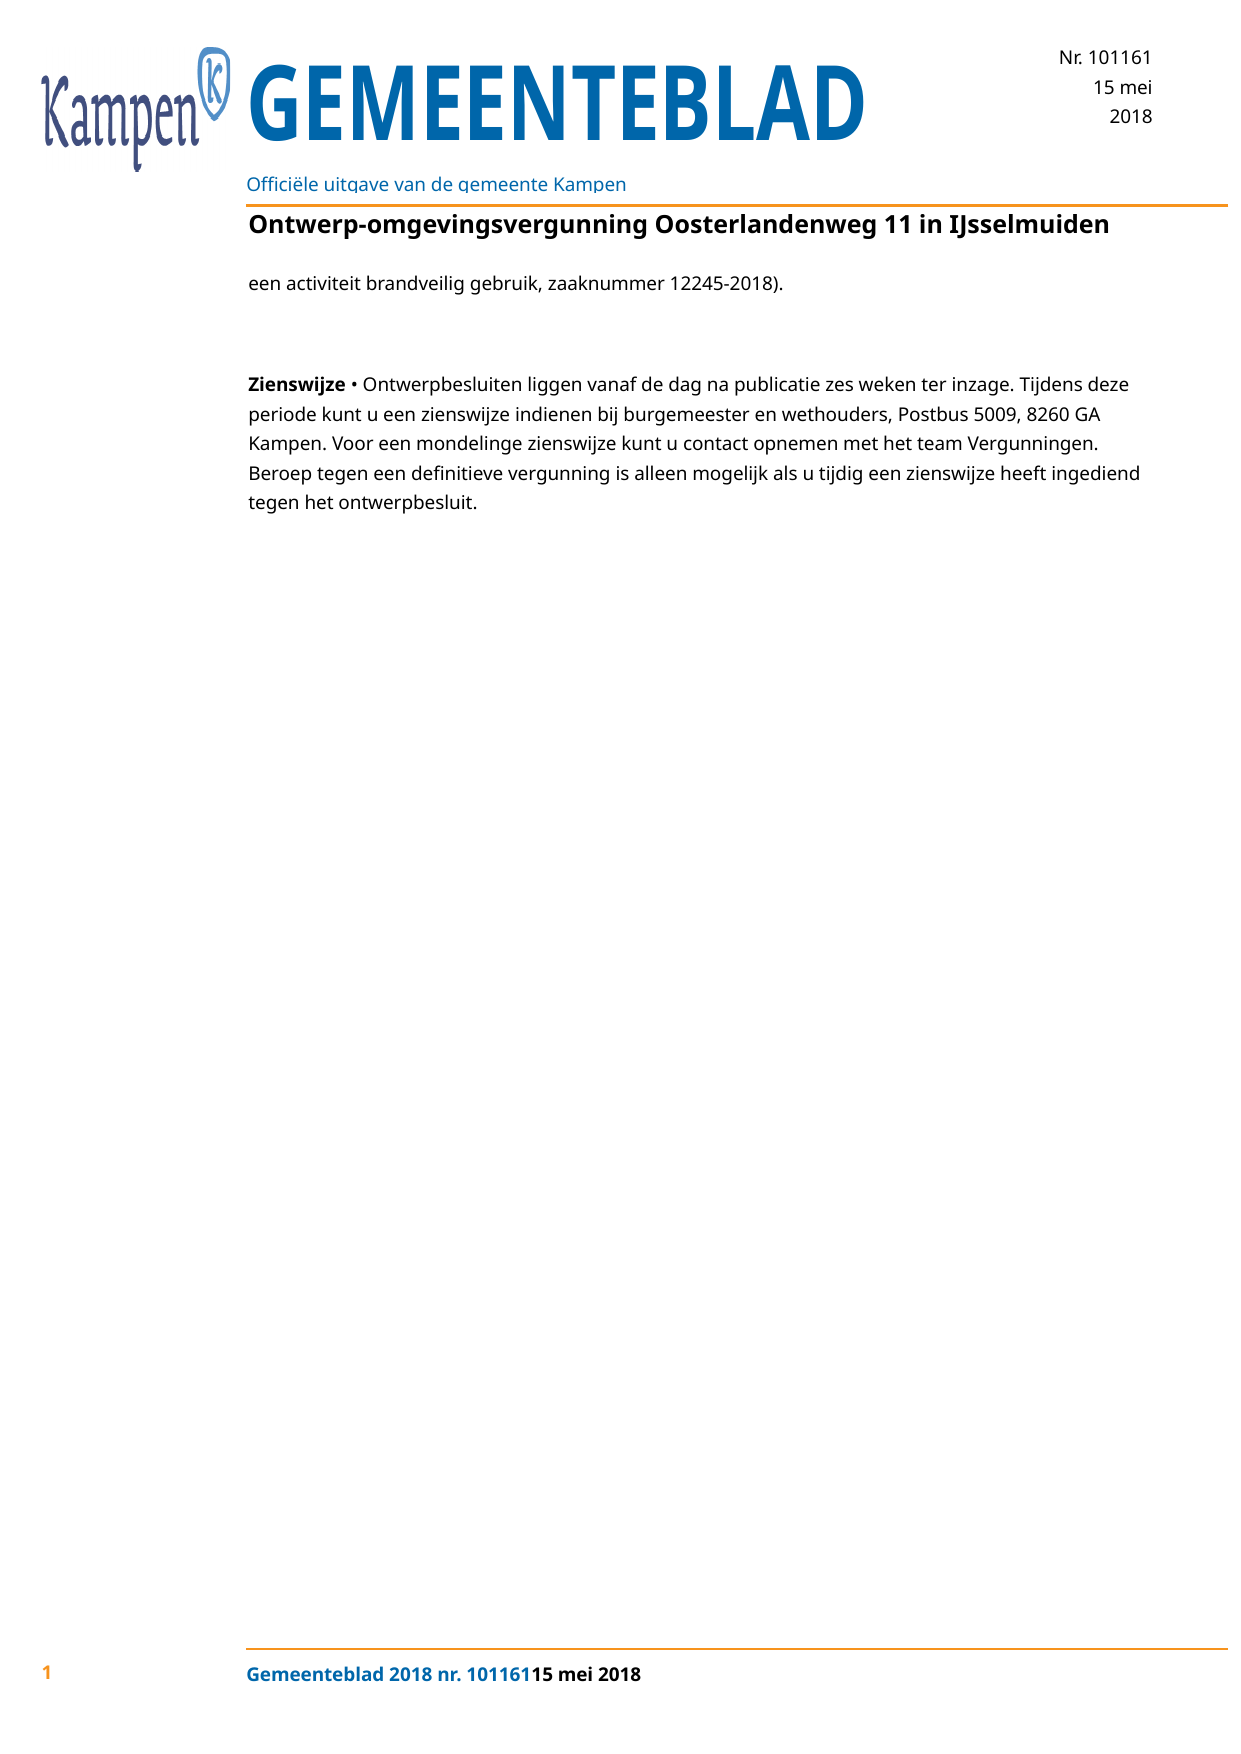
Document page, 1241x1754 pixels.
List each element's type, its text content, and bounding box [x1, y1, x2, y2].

picture [41, 47, 231, 172]
text Ontwerp-omgevingsvergunning Oosterlandenweg 11 in IJsselmuiden [248, 207, 1152, 241]
text Zienswijze • Ontwerpbesluiten liggen vanaf de dag na publicatie zes weken ter inzage. Tijdens deze periode kunt u een zienswijze indienen bij burgemeester en wethouders, Postbus 5009, 8260 GA Kampen. Voor een mondelinge zienswijze kunt u contact opnemen met het team Vergunningen. Beroep tegen een definitieve vergunning is alleen mogelijk als u tijdig een zienswijze heeft ingediend tegen het ontwerpbesluit. [248, 371, 1152, 515]
text een activiteit brandveilig gebruik, zaaknummer 12245-2018). [248, 270, 1152, 296]
